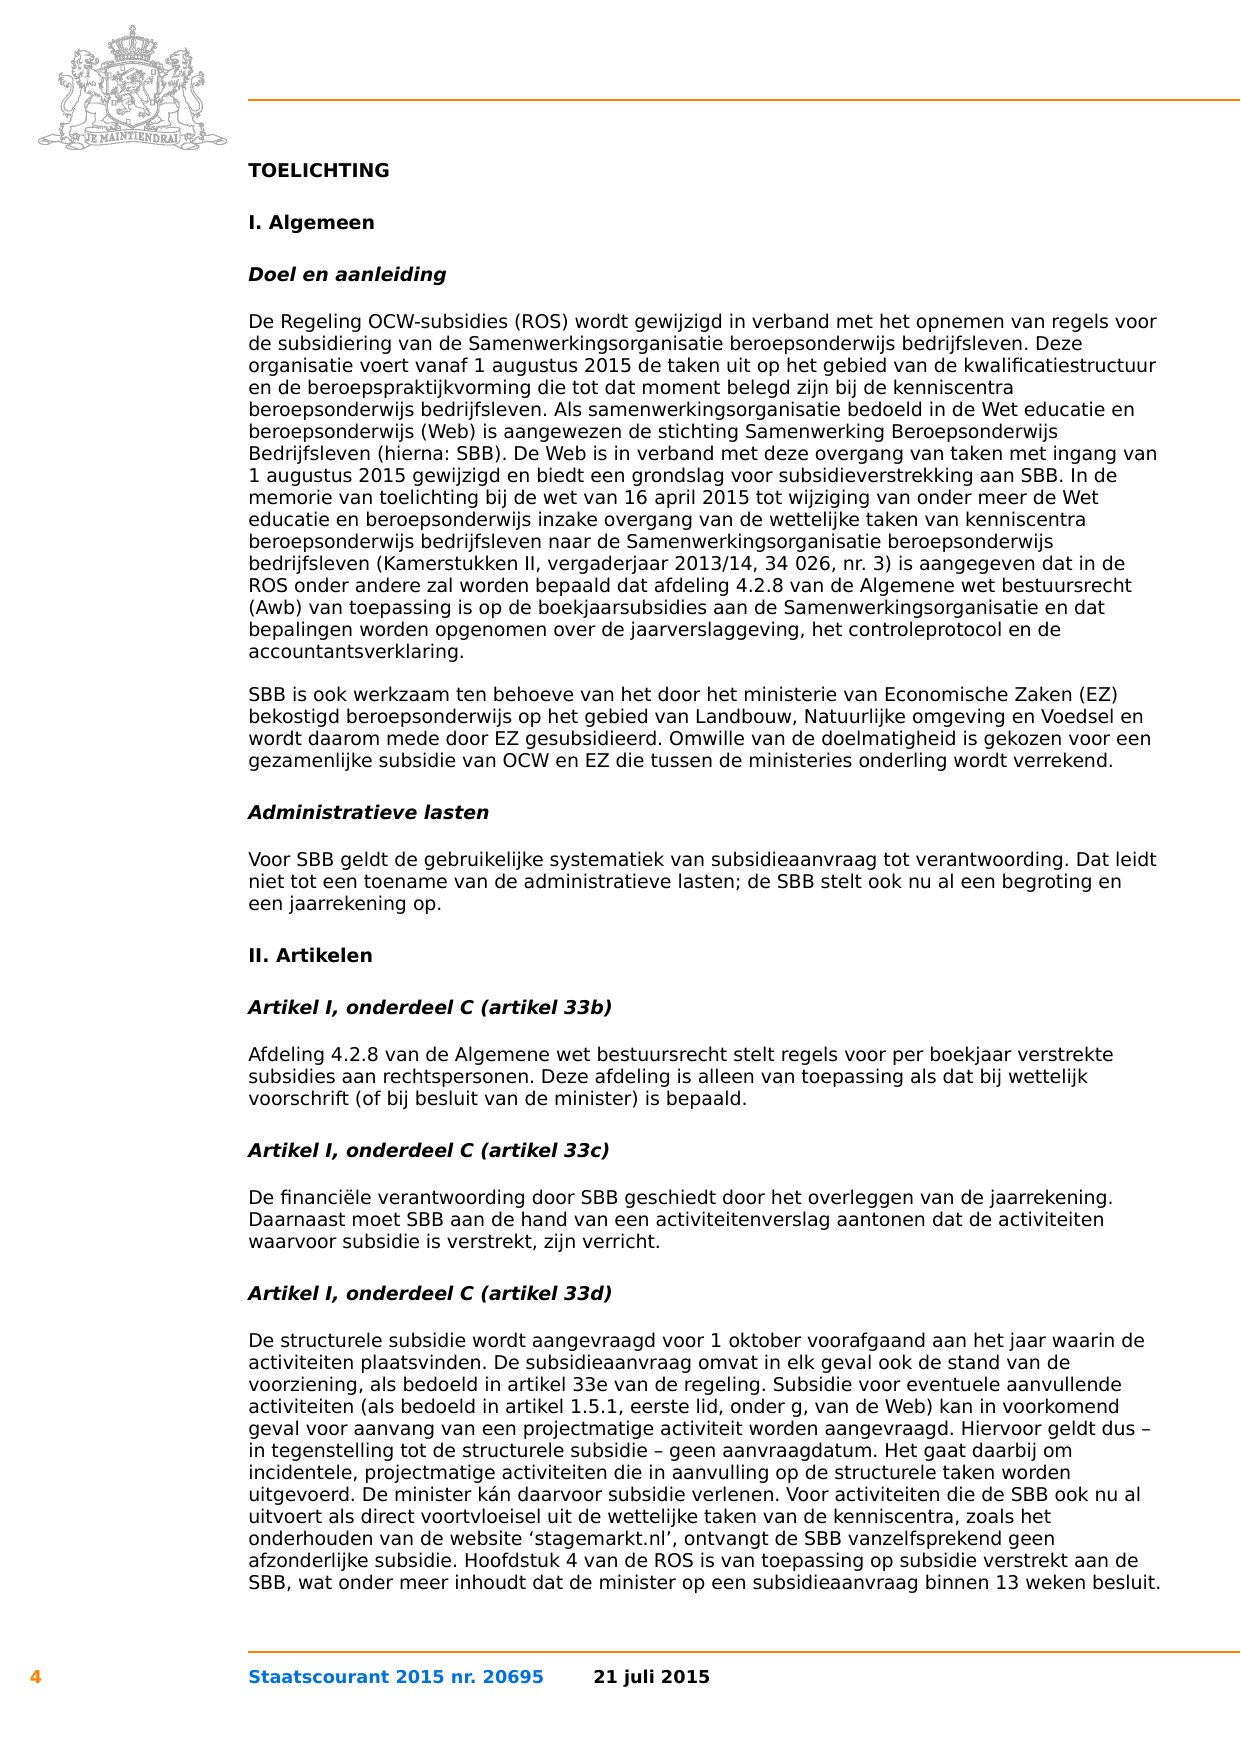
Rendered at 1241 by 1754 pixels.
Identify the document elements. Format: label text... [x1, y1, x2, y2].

text De structurele subsidie wordt aangevraagd voor 1 oktober voorafgaand aan het jaar waarin de activiteiten plaatsvinden. De subsidieaanvraag omvat in elk geval ook de stand van de voorziening, als bedoeld in artikel 33e van de regeling. Subsidie voor eventuele aanvullende activiteiten (als bedoeld in artikel 1.5.1, eerste lid, onder g, van de Web) kan in voorkomend geval voor aanvang van een projectmatige activiteit worden aangevraagd. Hiervoor geldt dus – in tegenstelling tot de structurele subsidie – geen aanvraagdatum. Het gaat daarbij om incidentele, projectmatige activiteiten die in aanvulling op de structurele taken worden uitgevoerd. De minister kán daarvoor subsidie verlenen. Voor activiteiten die de SBB ook nu al uitvoert als direct voortvloeisel uit de wettelijke taken van de kenniscentra, zoals het onderhouden van de website ‘stagemarkt.nl’, ontvangt de SBB vanzelfsprekend geen afzonderlijke subsidie. Hoofdstuk 4 van de ROS is van toepassing op subsidie verstrekt aan de SBB, wat onder meer inhoudt dat de minister op een subsidieaanvraag binnen 13 weken besluit. [248, 1330, 1163, 1594]
subtitle Administratieve lasten [248, 802, 1163, 824]
text De Regeling OCW-subsidies (ROS) wordt gewijzigd in verband met het opnemen van regels voor de subsidiering van de Samenwerkingsorganisatie beroepsonderwijs bedrijfsleven. Deze organisatie voert vanaf 1 augustus 2015 de taken uit op het gebied van de kwalificatiestructuur en de beroepspraktijkvorming die tot dat moment belegd zijn bij de kenniscentra beroepsonderwijs bedrijfsleven. Als samenwerkingsorganisatie bedoeld in de Wet educatie en beroepsonderwijs (Web) is aangewezen de stichting Samenwerking Beroepsonderwijs Bedrijfsleven (hierna: SBB). De Web is in verband met deze overgang van taken met ingang van 1 augustus 2015 gewijzigd en biedt een grondslag voor subsidieverstrekking aan SBB. In de memorie van toelichting bij de wet van 16 april 2015 tot wijziging van onder meer de Wet educatie en beroepsonderwijs inzake overgang van de wettelijke taken van kenniscentra beroepsonderwijs bedrijfsleven naar de Samenwerkingsorganisatie beroepsonderwijs bedrijfsleven (Kamerstukken II, vergaderjaar 2013/14, 34 026, nr. 3) is aangegeven dat in de ROS onder andere zal worden bepaald dat afdeling 4.2.8 van de Algemene wet bestuursrecht (Awb) van toepassing is op de boekjaarsubsidies aan de Samenwerkingsorganisatie en dat bepalingen worden opgenomen over de jaarverslaggeving, het controleprotocol en de accountantsverklaring. [248, 311, 1163, 662]
subtitle II. Artikelen [248, 945, 1163, 967]
subtitle Artikel I, onderdeel C (artikel 33d) [248, 1283, 1163, 1305]
picture [38, 25, 227, 150]
text SBB is ook werkzaam ten behoeve van het door het ministerie van Economische Zaken (EZ) bekostigd beroepsonderwijs op het gebied van Landbouw, Natuurlijke omgeving en Voedsel en wordt daarom mede door EZ gesubsidieerd. Omwille van de doelmatigheid is gekozen voor een gezamenlijke subsidie van OCW en EZ die tussen de ministeries onderling wordt verrekend. [248, 684, 1163, 772]
subtitle Artikel I, onderdeel C (artikel 33b) [248, 997, 1163, 1019]
subtitle I. Algemeen [248, 212, 1163, 234]
text Afdeling 4.2.8 van de Algemene wet bestuursrecht stelt regels voor per boekjaar verstrekte subsidies aan rechtspersonen. Deze afdeling is alleen van toepassing als dat bij wettelijk voorschrift (of bij besluit van de minister) is bepaald. [248, 1044, 1163, 1110]
text De financiële verantwoording door SBB geschiedt door het overleggen van de jaarrekening. Daarnaast moet SBB aan de hand van een activiteitenverslag aantonen dat de activiteiten waarvoor subsidie is verstrekt, zijn verricht. [248, 1187, 1163, 1253]
subtitle TOELICHTING [248, 160, 1163, 182]
subtitle Artikel I, onderdeel C (artikel 33c) [248, 1140, 1163, 1162]
text Voor SBB geldt de gebruikelijke systematiek van subsidieaanvraag tot verantwoording. Dat leidt niet tot een toename van de administratieve lasten; de SBB stelt ook nu al een begroting en een jaarrekening op. [248, 849, 1163, 915]
subtitle Doel en aanleiding [248, 264, 1163, 286]
